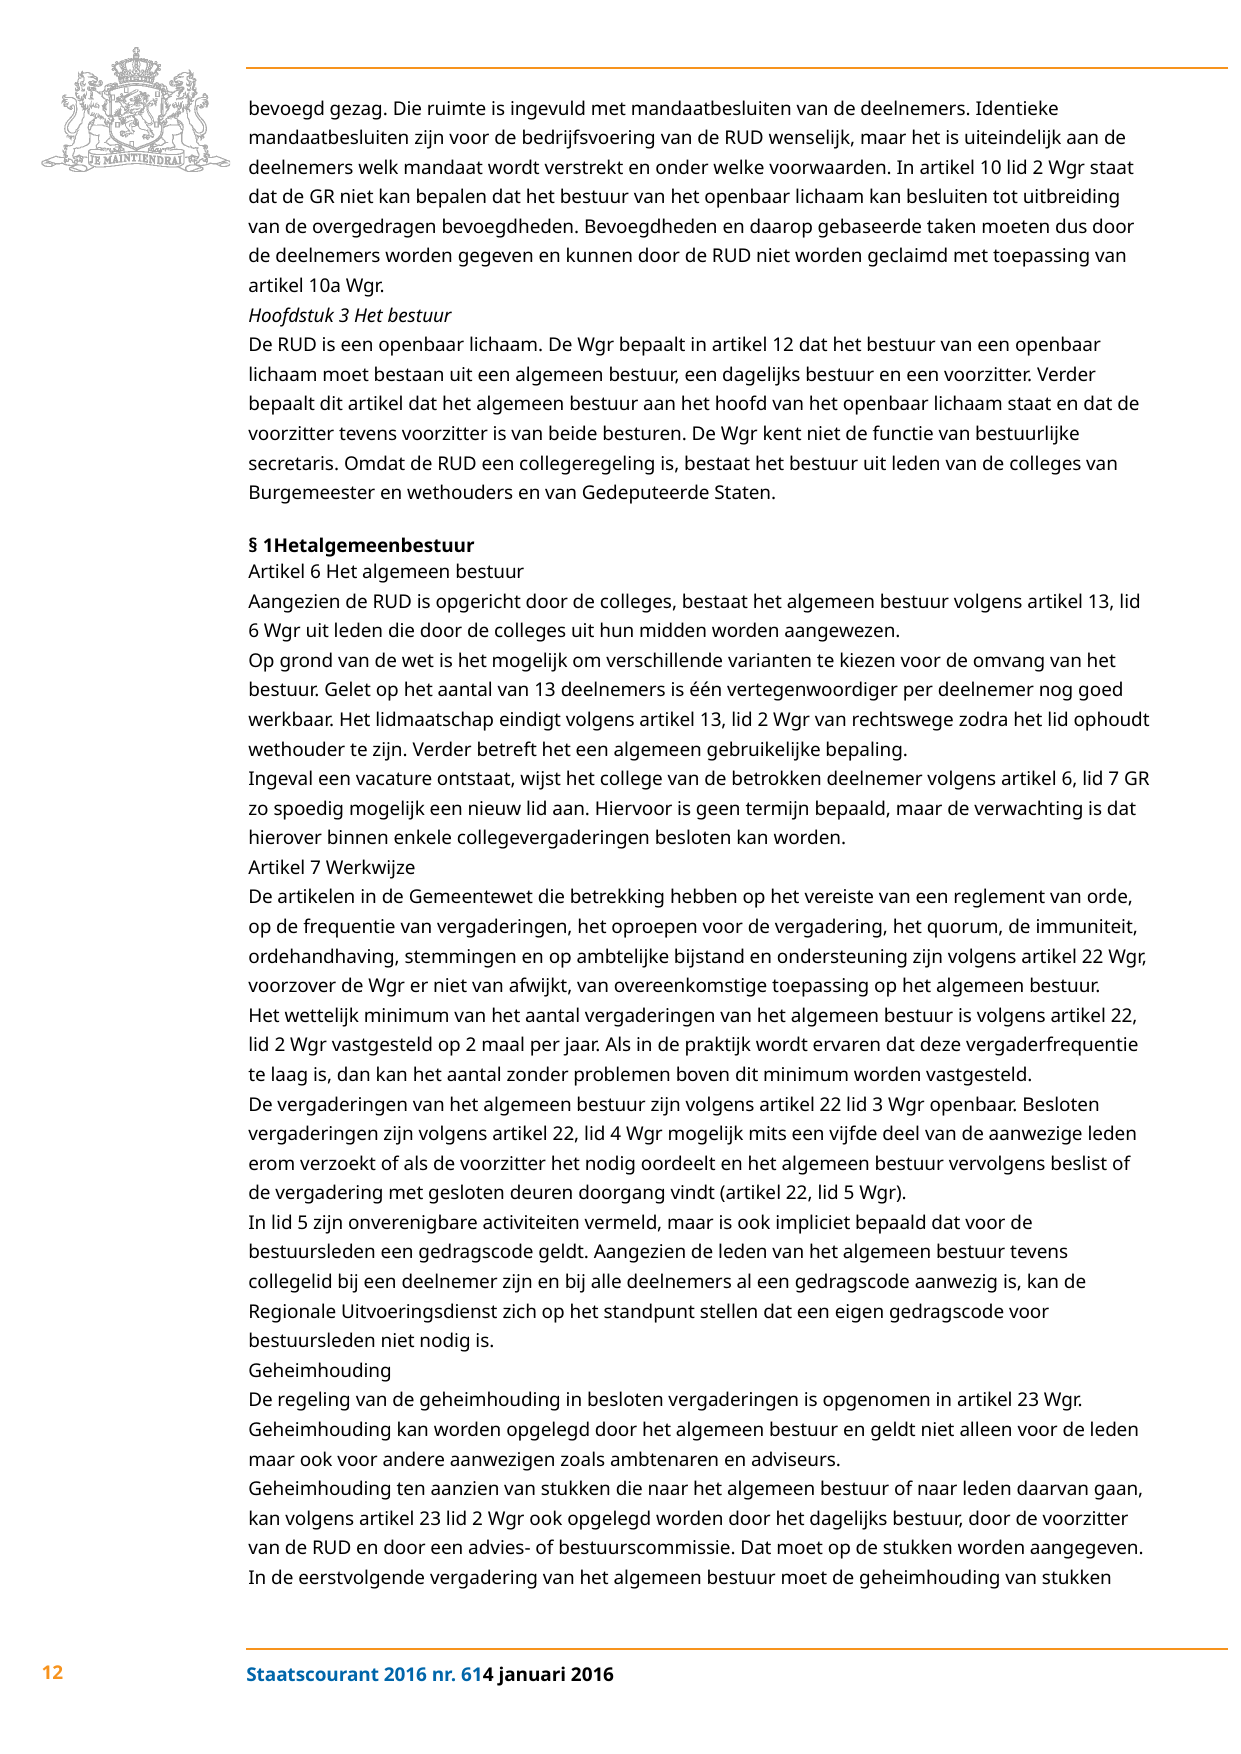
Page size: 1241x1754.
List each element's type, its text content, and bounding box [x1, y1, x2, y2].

text De RUD is een openbaar lichaam. De Wgr bepaalt in artikel 12 dat het bestuur van een openbaar lichaam moet bestaan uit een algemeen bestuur, een dagelijks bestuur en een voorzitter. Verder bepaalt dit artikel dat het algemeen bestuur aan het hoofd van het openbaar lichaam staat en dat de voorzitter tevens voorzitter is van beide besturen. De Wgr kent niet de functie van bestuurlijke secretaris. Omdat de RUD een collegeregeling is, bestaat het bestuur uit leden van de colleges van Burgemeester en wethouders en van Gedeputeerde Staten. [248, 331, 1152, 505]
text Op grond van de wet is het mogelijk om verschillende varianten te kiezen voor de omvang van het bestuur. Gelet op het aantal van 13 deelnemers is één vertegenwoordiger per deelnemer nog goed werkbaar. Het lidmaatschap eindigt volgens artikel 13, lid 2 Wgr van rechtswege zodra het lid ophoudt wethouder te zijn. Verder betreft het een algemeen gebruikelijke bepaling. [248, 647, 1152, 761]
text Ingeval een vacature ontstaat, wijst het college van de betrokken deelnemer volgens artikel 6, lid 7 GR zo spoedig mogelijk een nieuw lid aan. Hiervoor is geen termijn bepaald, maar de verwachting is dat hierover binnen enkele collegevergaderingen besloten kan worden. [248, 765, 1152, 850]
text Geheimhouding ten aanzien van stukken die naar het algemeen bestuur of naar leden daarvan gaan, kan volgens artikel 23 lid 2 Wgr ook opgelegd worden door het dagelijks bestuur, door de voorzitter van de RUD en door een advies- of bestuurscommissie. Dat moet op de stukken worden aangegeven. In de eerstvolgende vergadering van het algemeen bestuur moet de geheimhouding van stukken [248, 1475, 1152, 1590]
text De vergaderingen van het algemeen bestuur zijn volgens artikel 22 lid 3 Wgr openbaar. Besloten vergaderingen zijn volgens artikel 22, lid 4 Wgr mogelijk mits een vijfde deel van de aanwezige leden erom verzoekt of als de voorzitter het nodig oordeelt en het algemeen bestuur vervolgens beslist of de vergadering met gesloten deuren doorgang vindt (artikel 22, lid 5 Wgr). [248, 1091, 1152, 1205]
picture [41, 47, 231, 172]
text De artikelen in de Gemeentewet die betrekking hebben op het vereiste van een reglement van orde, op de frequentie van vergaderingen, het oproepen voor de vergadering, het quorum, de immuniteit, ordehandhaving, stemmingen en op ambtelijke bijstand en ondersteuning zijn volgens artikel 22 Wgr, voorzover de Wgr er niet van afwijkt, van overeenkomstige toepassing op het algemeen bestuur. [248, 884, 1152, 998]
text Het wettelijk minimum van het aantal vergaderingen van het algemeen bestuur is volgens artikel 22, lid 2 Wgr vastgesteld op 2 maal per jaar. Als in de praktijk wordt ervaren dat deze vergaderfrequentie te laag is, dan kan het aantal zonder problemen boven dit minimum worden vastgesteld. [248, 1002, 1152, 1087]
text De regeling van de geheimhouding in besloten vergaderingen is opgenomen in artikel 23 Wgr. Geheimhouding kan worden opgelegd door het algemeen bestuur en geldt niet alleen voor de leden maar ook voor andere aanwezigen zoals ambtenaren en adviseurs. [248, 1387, 1152, 1471]
text Geheimhouding [248, 1357, 1152, 1383]
text Aangezien de RUD is opgericht door de colleges, bestaat het algemeen bestuur volgens artikel 13, lid 6 Wgr uit leden die door de colleges uit hun midden worden aangewezen. [248, 588, 1152, 643]
text bevoegd gezag. Die ruimte is ingevuld met mandaatbesluiten van de deelnemers. Identieke mandaatbesluiten zijn voor de bedrijfsvoering van de RUD wenselijk, maar het is uiteindelijk aan de deelnemers welk mandaat wordt verstrekt en onder welke voorwaarden. In artikel 10 lid 2 Wgr staat dat de GR niet kan bepalen dat het bestuur van het openbaar lichaam kan besluiten tot uitbreiding van de overgedragen bevoegdheden. Bevoegdheden en daarop gebaseerde taken moeten dus door de deelnemers worden gegeven en kunnen door de RUD niet worden geclaimd met toepassing van artikel 10a Wgr. [248, 95, 1152, 298]
text In lid 5 zijn onverenigbare activiteiten vermeld, maar is ook impliciet bepaald dat voor de bestuursleden een gedragscode geldt. Aangezien de leden van het algemeen bestuur tevens collegelid bij een deelnemer zijn en bij alle deelnemers al een gedragscode aanwezig is, kan de Regionale Uitvoeringsdienst zich op het standpunt stellen dat een eigen gedragscode voor bestuursleden niet nodig is. [248, 1209, 1152, 1353]
text Artikel 6 Het algemeen bestuur [248, 558, 1152, 584]
text Hoofdstuk 3 Het bestuur [248, 302, 1152, 328]
text § 1Hetalgemeenbestuur [248, 530, 1152, 558]
text Artikel 7 Werkwijze [248, 854, 1152, 880]
